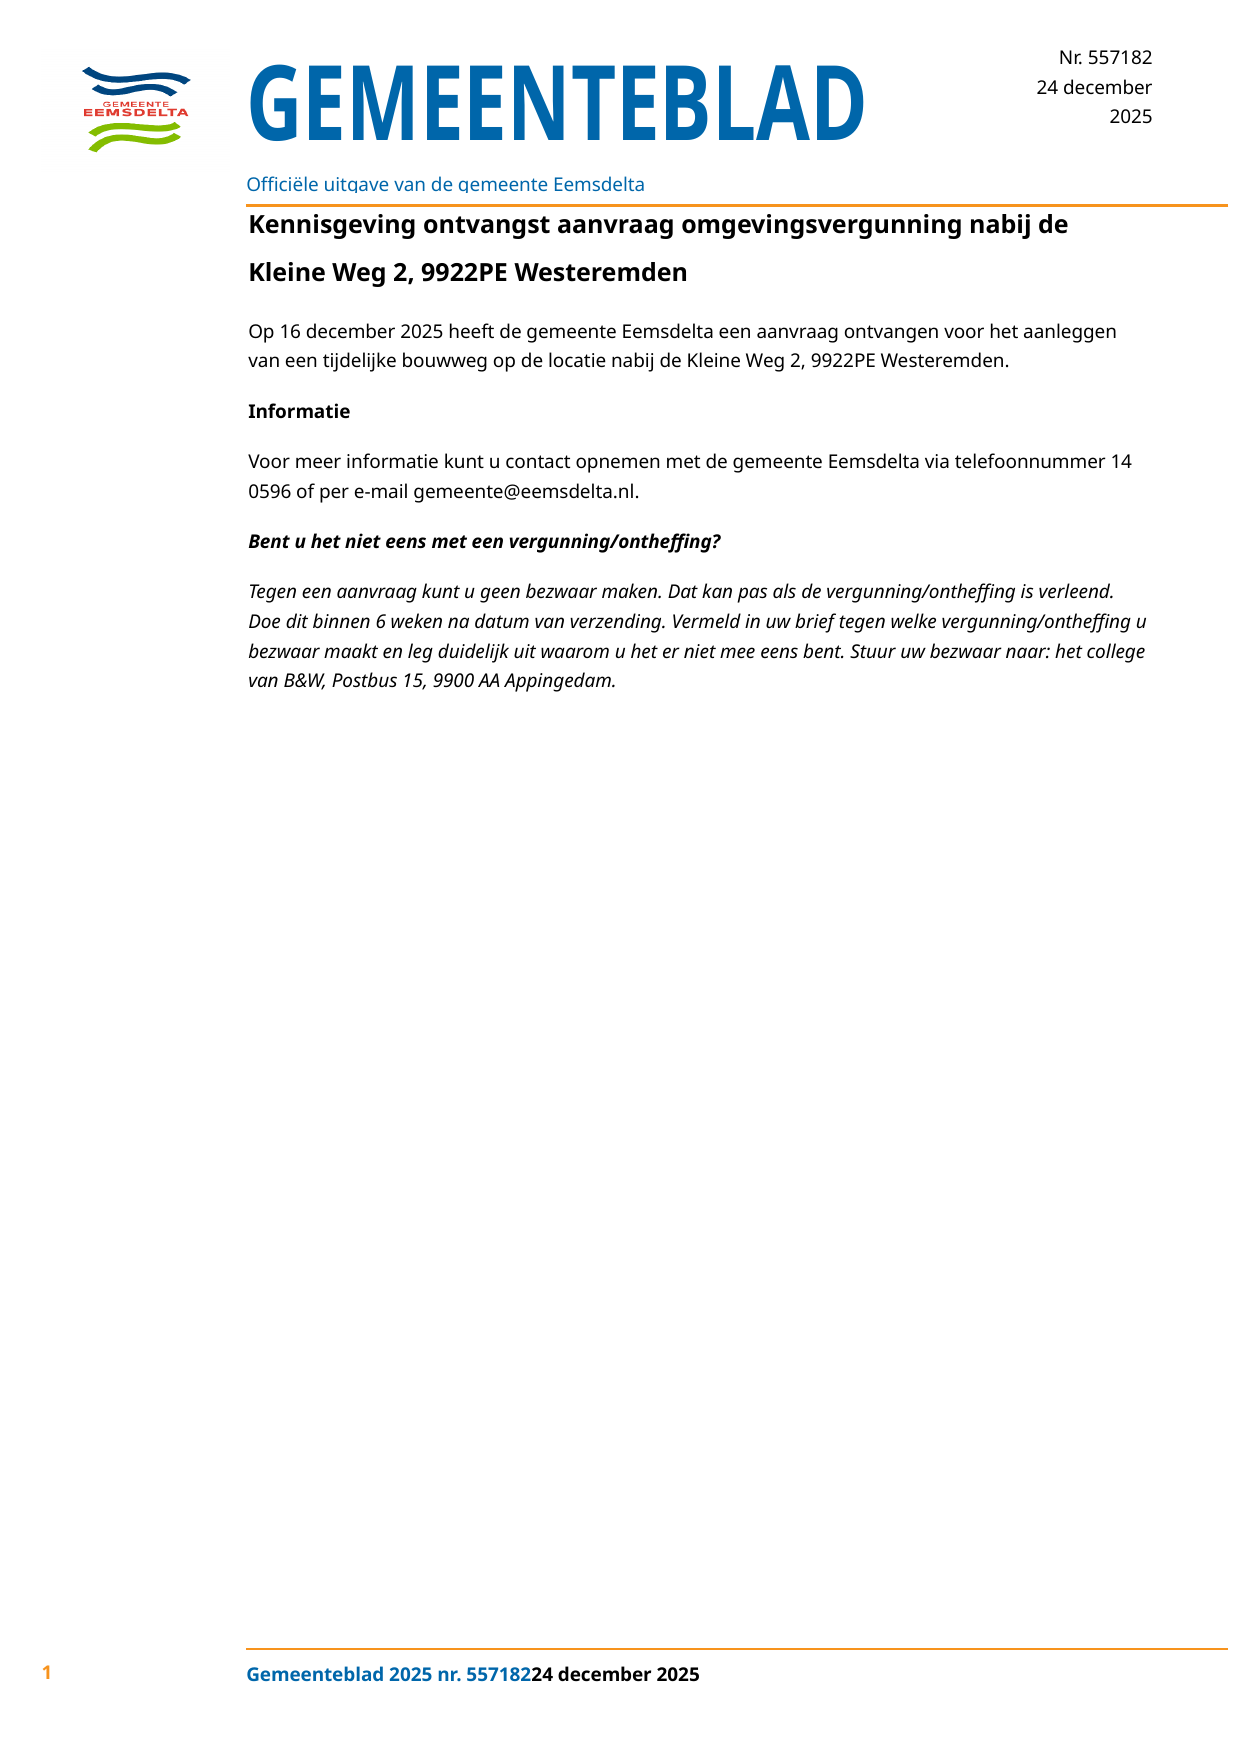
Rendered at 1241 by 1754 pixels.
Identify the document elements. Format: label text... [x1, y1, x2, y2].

text Op 16 december 2025 heeft de gemeente Eemsdelta een aanvraag ontvangen voor het aanleggen van een tijdelijke bouwweg op de locatie nabij de Kleine Weg 2, 9922PE Westeremden. [248, 318, 1152, 373]
picture [41, 47, 231, 172]
text Tegen een aanvraag kunt u geen bezwaar maken. Dat kan pas als de vergunning/ontheffing is verleend. Doe dit binnen 6 weken na datum van verzending. Vermeld in uw brief tegen welke vergunning/ontheffing u bezwaar maakt en leg duidelijk uit waarom u het er niet mee eens bent. Stuur uw bezwaar naar: het college van B&W, Postbus 15, 9900 AA Appingedam. [248, 579, 1152, 693]
text Informatie [248, 398, 1152, 424]
text Kennisgeving ontvangst aanvraag omgevingsvergunning nabij de Kleine Weg 2, 9922PE Westeremden [248, 207, 1152, 288]
text Voor meer informatie kunt u contact opnemen met de gemeente Eemsdelta via telefoonnummer 14 0596 of per e-mail gemeente@eemsdelta.nl. [248, 448, 1152, 504]
text Bent u het niet eens met een vergunning/ontheffing? [248, 528, 1152, 554]
